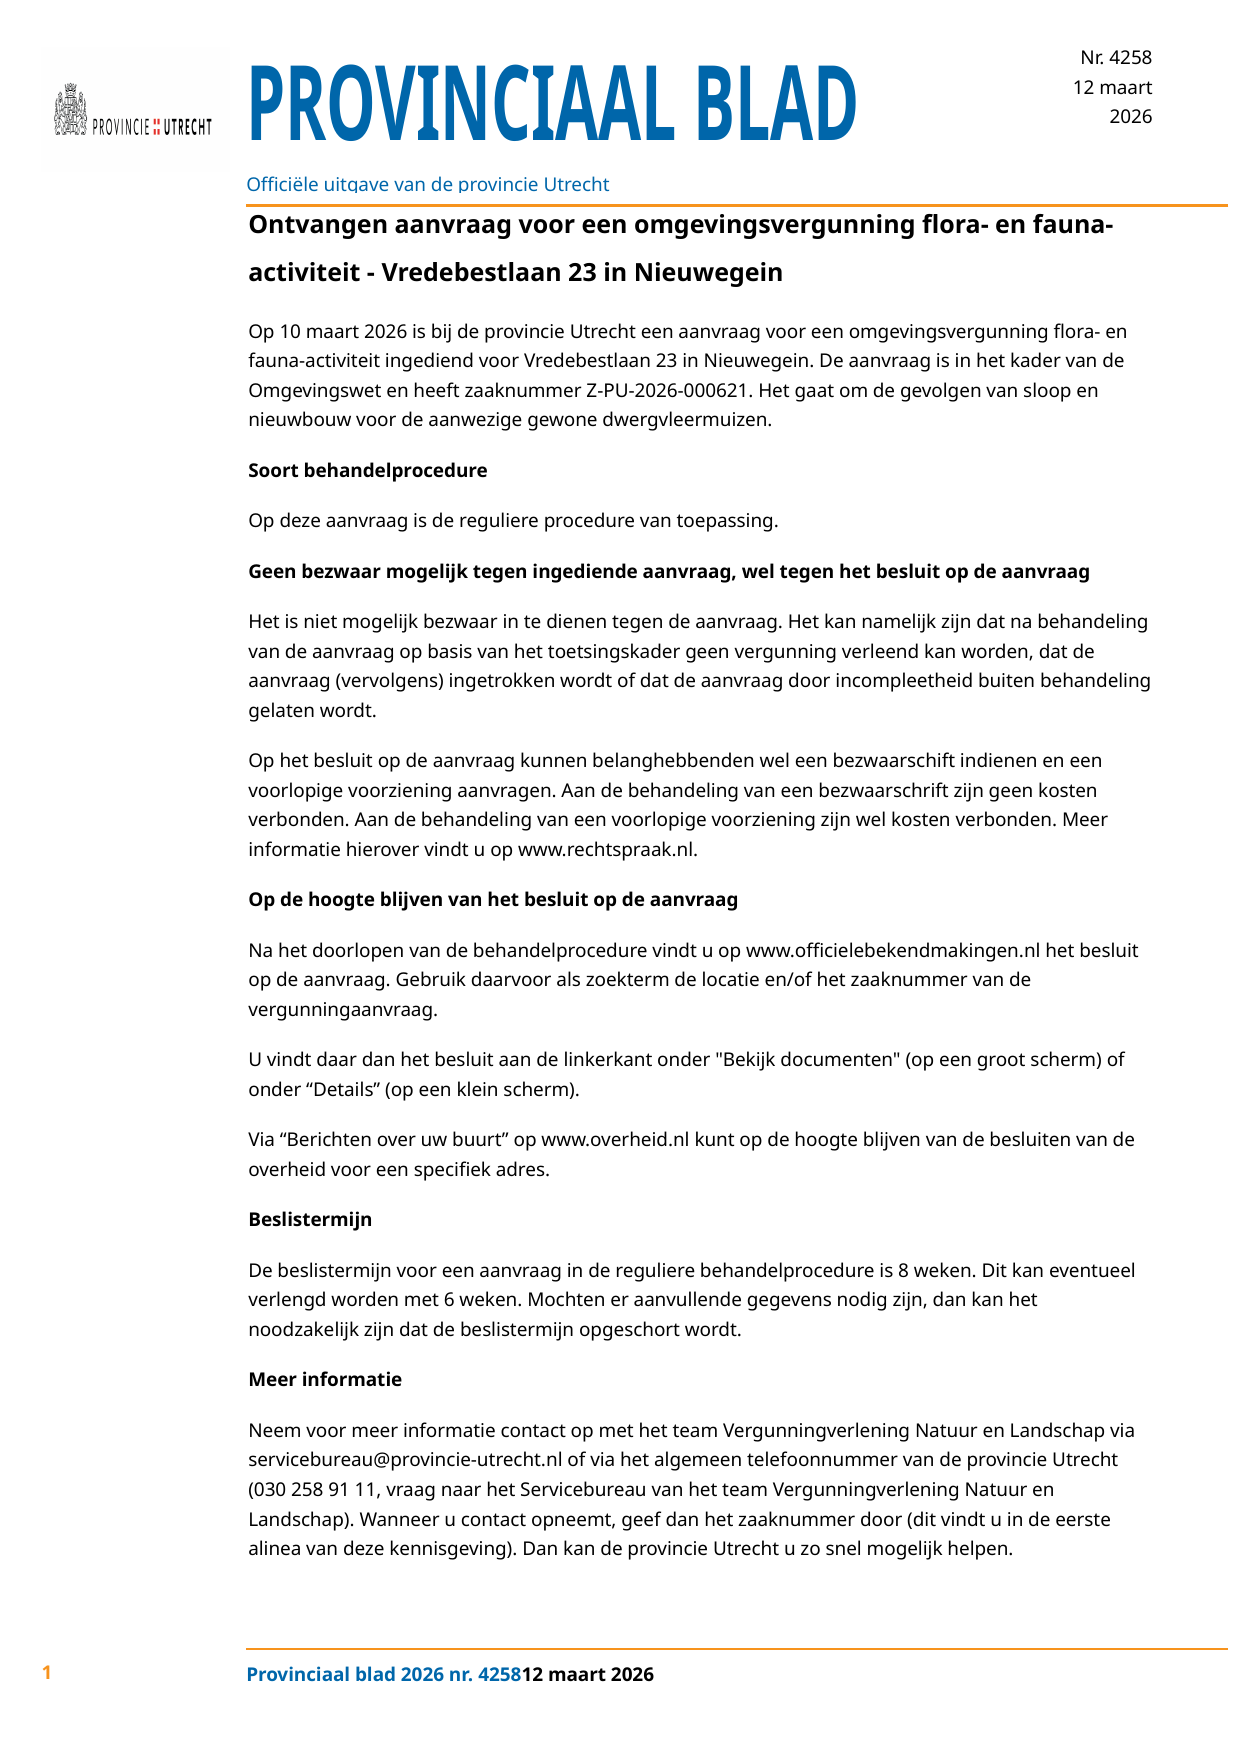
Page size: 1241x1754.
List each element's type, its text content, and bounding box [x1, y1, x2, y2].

text Op 10 maart 2026 is bij de provincie Utrecht een aanvraag voor een omgevingsvergunning flora- en fauna-activiteit ingediend voor Vredebestlaan 23 in Nieuwegein. De aanvraag is in het kader van de Omgevingswet en heeft zaaknummer Z-PU-2026-000621. Het gaat om de gevolgen van sloop en nieuwbouw voor de aanwezige gewone dwergvleermuizen. [248, 318, 1152, 432]
text Beslistermijn [248, 1207, 1152, 1232]
text Meer informatie [248, 1367, 1152, 1392]
text Geen bezwaar mogelijk tegen ingediende aanvraag, wel tegen het besluit op de aanvraag [248, 558, 1152, 584]
text Neem voor meer informatie contact op met het team Vergunningverlening Natuur en Landschap via servicebureau@provincie-utrecht.nl of via het algemeen telefoonnummer van de provincie Utrecht (030 258 91 11, vraag naar het Servicebureau van het team Vergunningverlening Natuur en Landschap). Wanneer u contact opneemt, geef dan het zaaknummer door (dit vindt u in de eerste alinea van deze kennisgeving). Dan kan de provincie Utrecht u zo snel mogelijk helpen. [248, 1417, 1152, 1561]
text Op de hoogte blijven van het besluit op de aanvraag [248, 887, 1152, 912]
text Na het doorlopen van de behandelprocedure vindt u op www.officielebekendmakingen.nl het besluit op de aanvraag. Gebruik daarvoor als zoekterm de locatie en/of het zaaknummer van de vergunningaanvraag. [248, 937, 1152, 1022]
text De beslistermijn voor een aanvraag in de reguliere behandelprocedure is 8 weken. Dit kan eventueel verlengd worden met 6 weken. Mochten er aanvullende gegevens nodig zijn, dan kan het noodzakelijk zijn dat de beslistermijn opgeschort wordt. [248, 1257, 1152, 1342]
text Soort behandelprocedure [248, 457, 1152, 483]
text Via “Berichten over uw buurt” op www.overheid.nl kunt op de hoogte blijven van de besluiten van de overheid voor een specifiek adres. [248, 1127, 1152, 1182]
text Het is niet mogelijk bezwaar in te dienen tegen de aanvraag. Het kan namelijk zijn dat na behandeling van de aanvraag op basis van het toetsingskader geen vergunning verleend kan worden, dat de aanvraag (vervolgens) ingetrokken wordt of dat de aanvraag door incompleetheid buiten behandeling gelaten wordt. [248, 608, 1152, 723]
text Ontvangen aanvraag voor een omgevingsvergunning flora- en fauna-activiteit - Vredebestlaan 23 in Nieuwegein [248, 207, 1152, 288]
text Op het besluit op de aanvraag kunnen belanghebbenden wel een bezwaarschift indienen en een voorlopige voorziening aanvragen. Aan de behandeling van een bezwaarschrift zijn geen kosten verbonden. Aan de behandeling van een voorlopige voorziening zijn wel kosten verbonden. Meer informatie hierover vindt u op www.rechtspraak.nl. [248, 747, 1152, 862]
text Op deze aanvraag is de reguliere procedure van toepassing. [248, 507, 1152, 533]
picture [41, 47, 231, 172]
text U vindt daar dan het besluit aan de linkerkant onder "Bekijk documenten" (op een groot scherm) of onder “Details” (op een klein scherm). [248, 1047, 1152, 1102]
